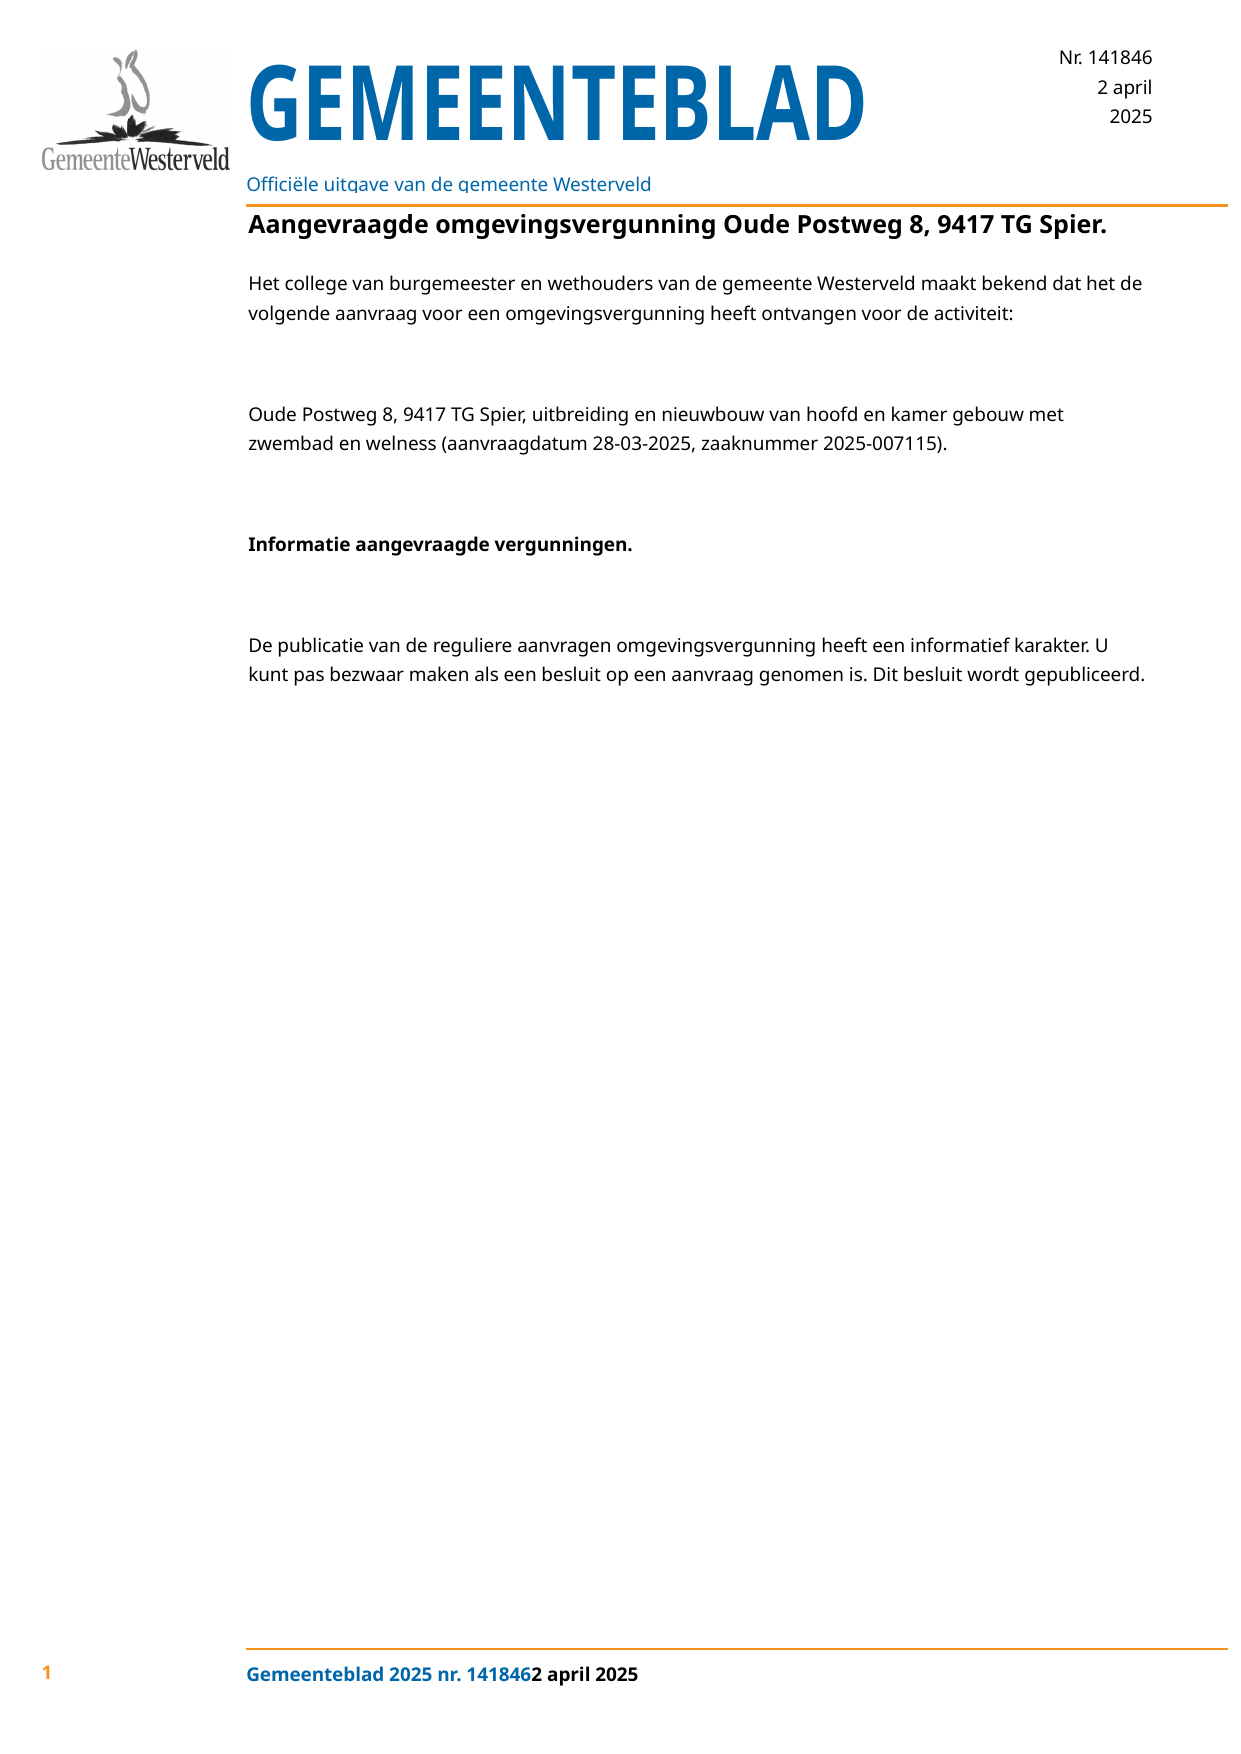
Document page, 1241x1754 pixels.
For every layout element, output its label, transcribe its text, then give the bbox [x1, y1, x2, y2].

text Oude Postweg 8, 9417 TG Spier, uitbreiding en nieuwbouw van hoofd en kamer gebouw met zwembad en welness (aanvraagdatum 28-03-2025, zaaknummer 2025-007115). [248, 401, 1152, 456]
text De publicatie van de reguliere aanvragen omgevingsvergunning heeft een informatief karakter. U kunt pas bezwaar maken als een besluit op een aanvraag genomen is. Dit besluit wordt gepubliceerd. [248, 632, 1152, 687]
text Informatie aangevraagde vergunningen. [248, 531, 1152, 557]
picture [41, 47, 231, 172]
text Het college van burgemeester en wethouders van de gemeente Westerveld maakt bekend dat het de volgende aanvraag voor een omgevingsvergunning heeft ontvangen voor de activiteit: [248, 270, 1152, 326]
text Aangevraagde omgevingsvergunning Oude Postweg 8, 9417 TG Spier. [248, 207, 1152, 241]
